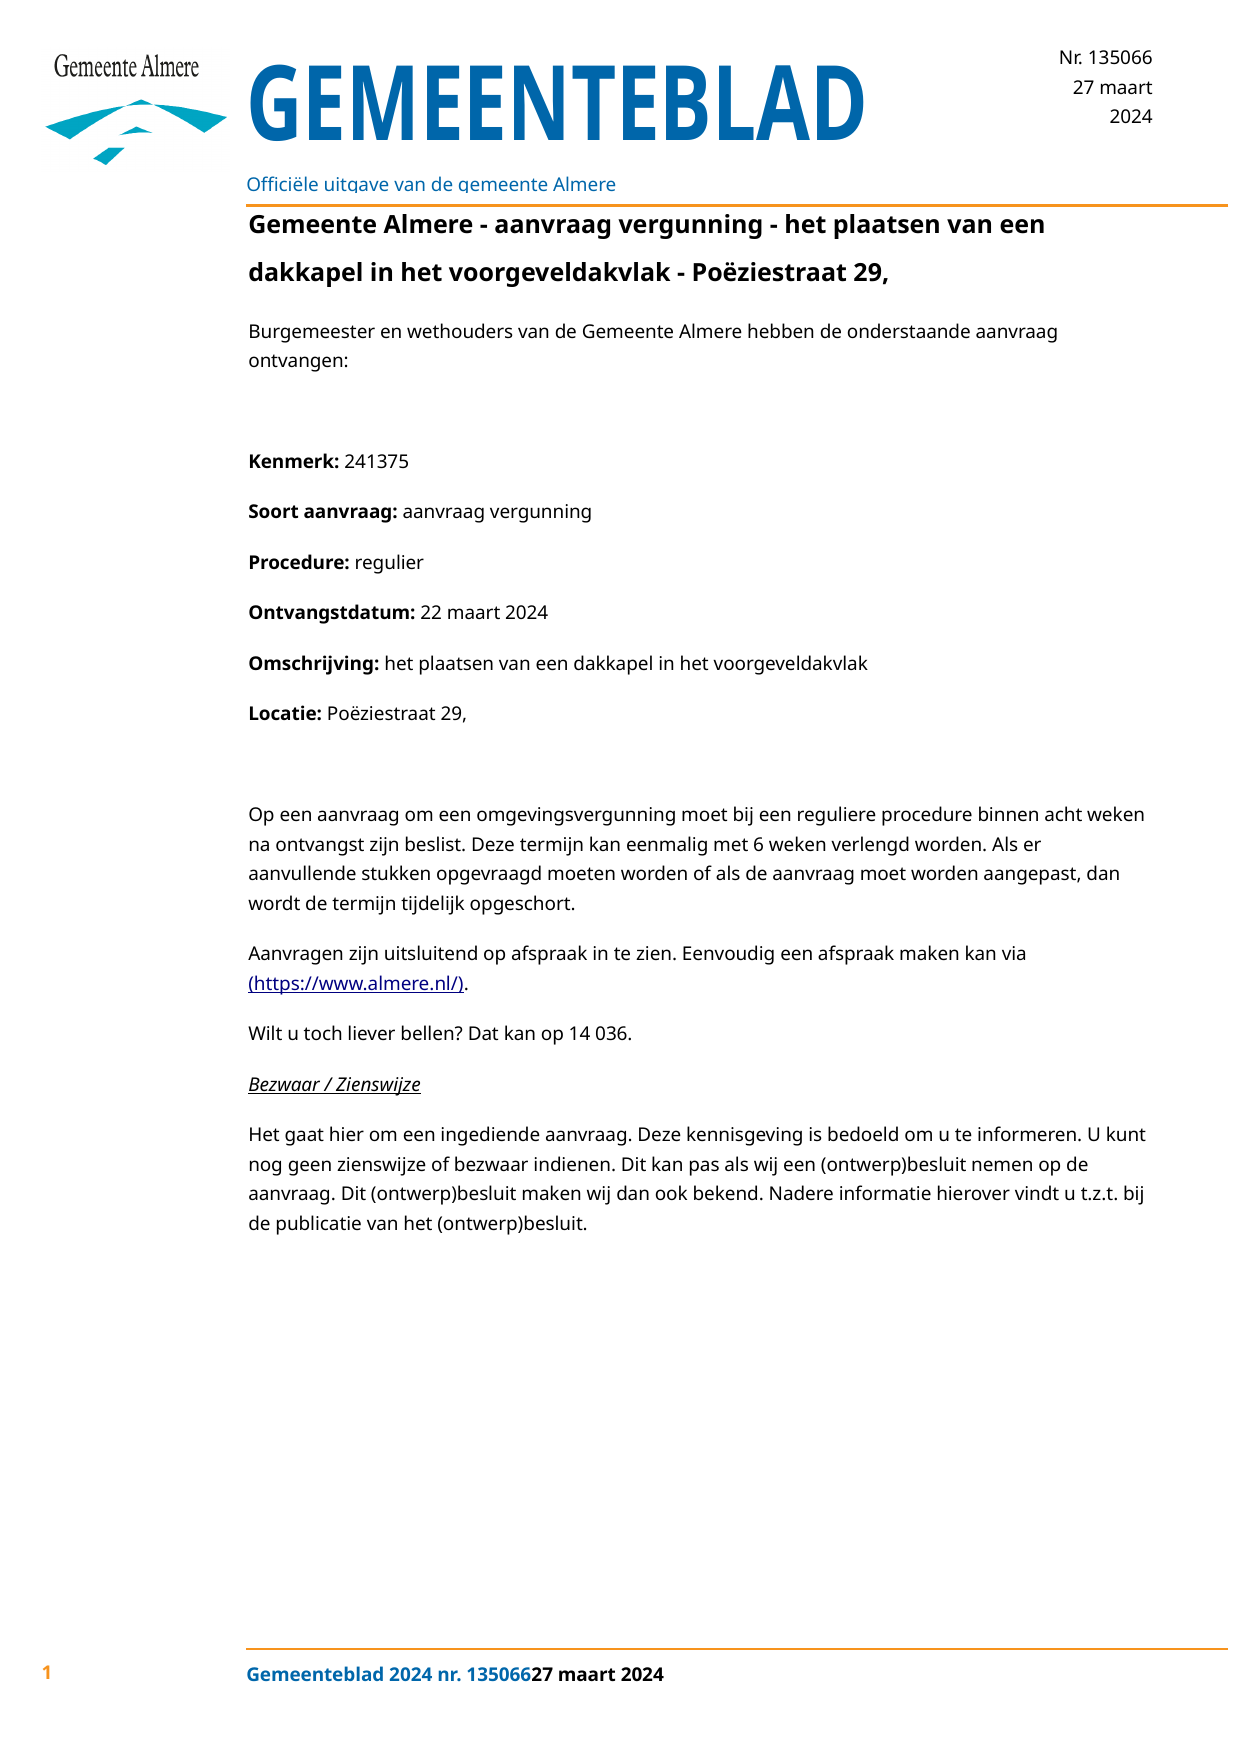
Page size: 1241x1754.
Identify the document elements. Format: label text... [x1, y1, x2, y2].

text Omschrijving: het plaatsen van een dakkapel in het voorgeveldakvlak [248, 650, 1152, 676]
text Procedure: regulier [248, 549, 1152, 575]
text Ontvangstdatum: 22 maart 2024 [248, 599, 1152, 625]
text Bezwaar / Zienswijze [248, 1071, 1152, 1097]
text Het gaat hier om een ingediende aanvraag. Deze kennisgeving is bedoeld om u te informeren. U kunt nog geen zienswijze of bezwaar indienen. Dit kan pas als wij een (ontwerp)besluit nemen op de aanvraag. Dit (ontwerp)besluit maken wij dan ook bekend. Nadere informatie hierover vindt u t.z.t. bij de publicatie van het (ontwerp)besluit. [248, 1121, 1152, 1236]
text Wilt u toch liever bellen? Dat kan op 14 036. [248, 1020, 1152, 1046]
text Locatie: Poëziestraat 29, [248, 700, 1152, 726]
text Burgemeester en wethouders van de Gemeente Almere hebben de onderstaande aanvraag ontvangen: [248, 318, 1152, 373]
text Op een aanvraag om een omgevingsvergunning moet bij een reguliere procedure binnen acht weken na ontvangst zijn beslist. Deze termijn kan eenmalig met 6 weken verlengd worden. Als er aanvullende stukken opgevraagd moeten worden of als de aanvraag moet worden aangepast, dan wordt de termijn tijdelijk opgeschort. [248, 801, 1152, 916]
text Soort aanvraag: aanvraag vergunning [248, 499, 1152, 524]
text Gemeente Almere - aanvraag vergunning - het plaatsen van een dakkapel in het voorgeveldakvlak - Poëziestraat 29, [248, 207, 1152, 288]
text Aanvragen zijn uitsluitend op afspraak in te zien. Eenvoudig een afspraak maken kan via (https://www.almere.nl/). [248, 940, 1152, 996]
text Kenmerk: 241375 [248, 448, 1152, 474]
picture [41, 47, 231, 172]
